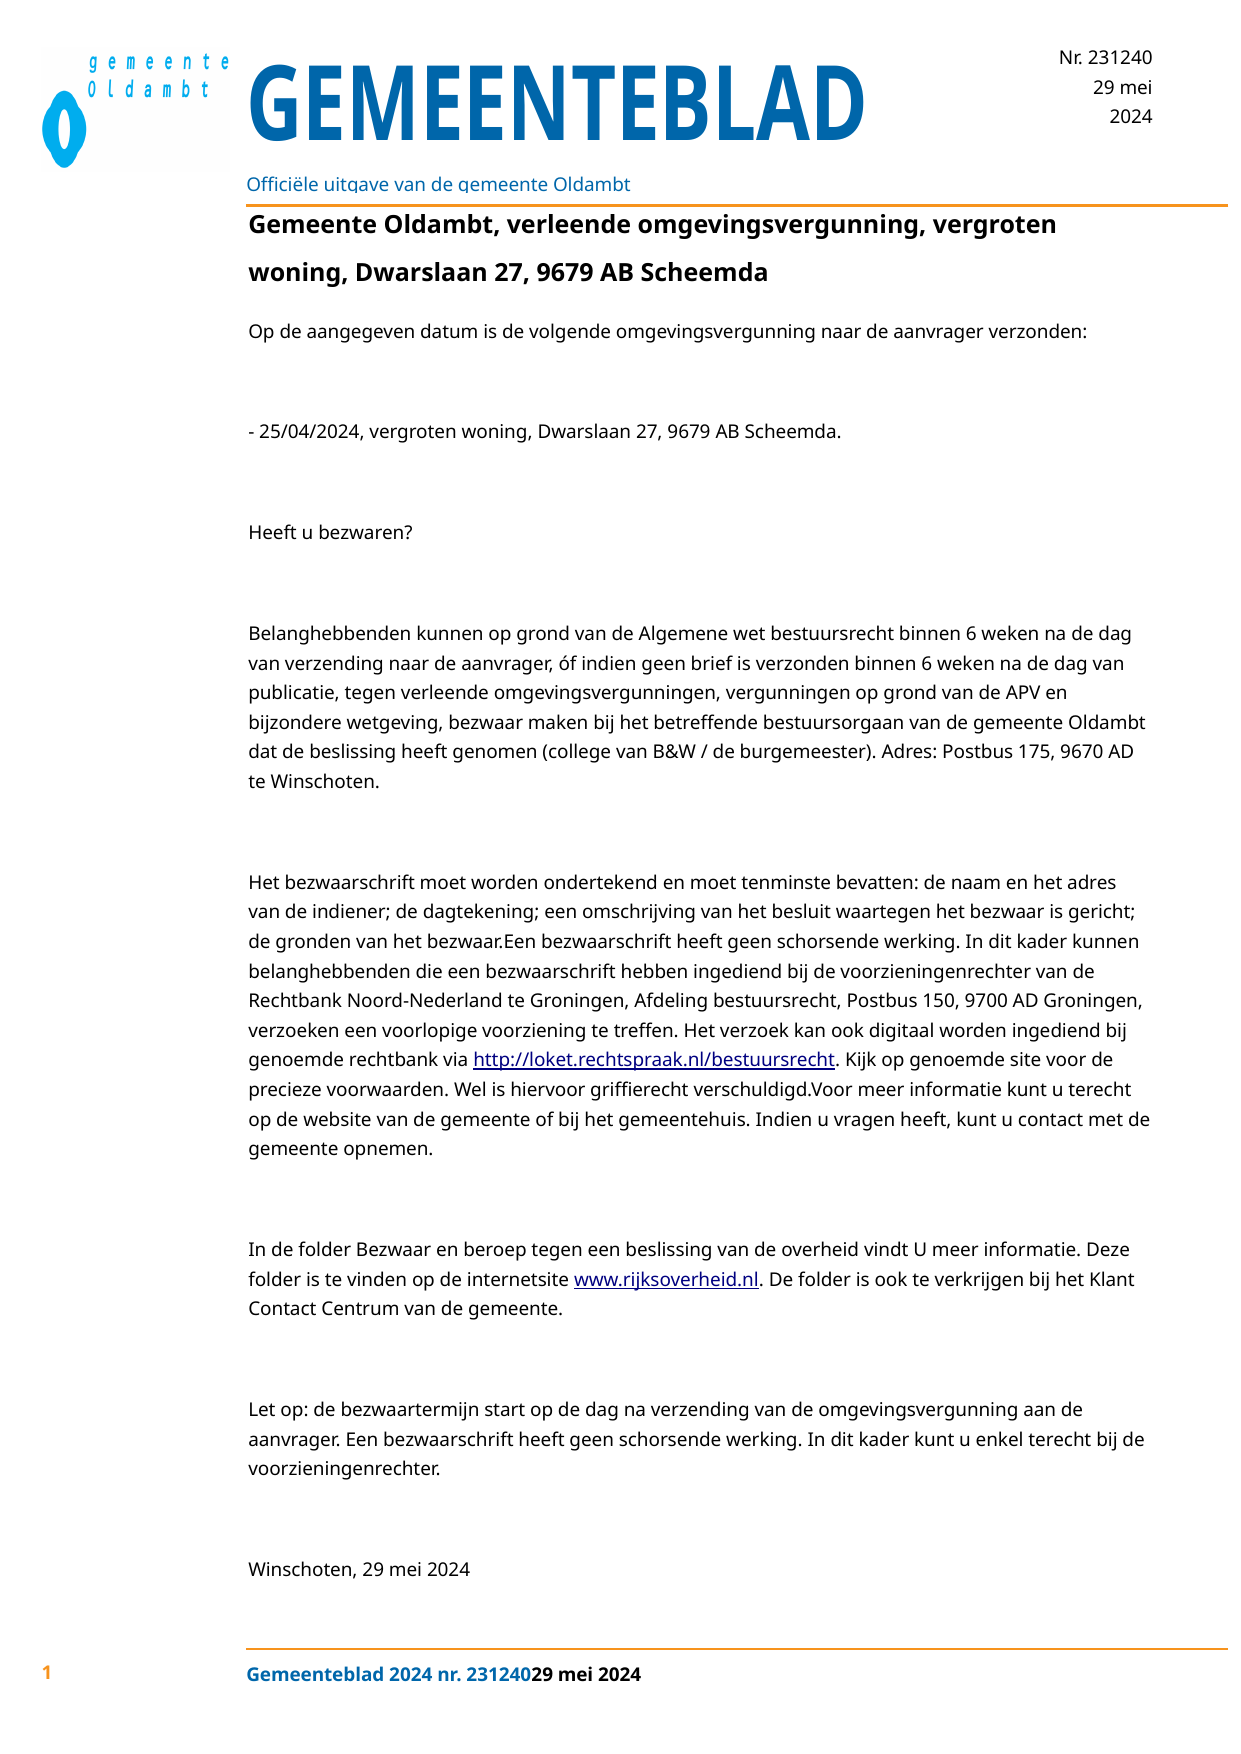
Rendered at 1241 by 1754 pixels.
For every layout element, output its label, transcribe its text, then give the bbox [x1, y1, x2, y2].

text Belanghebbenden kunnen op grond van de Algemene wet bestuursrecht binnen 6 weken na de dag van verzending naar de aanvrager, óf indien geen brief is verzonden binnen 6 weken na de dag van publicatie, tegen verleende omgevingsvergunningen, vergunningen op grond van de APV en bijzondere wetgeving, bezwaar maken bij het betreffende bestuursorgaan van de gemeente Oldambt dat de beslissing heeft genomen (college van B&W / de burgemeester). Adres: Postbus 175, 9670 AD te Winschoten. [248, 620, 1152, 794]
text In de folder Bezwaar en beroep tegen een beslissing van de overheid vindt U meer informatie. Deze folder is te vinden op de internetsite www.rijksoverheid.nl. De folder is ook te verkrijgen bij het Klant Contact Centrum van de gemeente. [248, 1236, 1152, 1321]
text Gemeente Oldambt, verleende omgevingsvergunning, vergroten woning, Dwarslaan 27, 9679 AB Scheemda [248, 207, 1152, 288]
text Heeft u bezwaren? [248, 519, 1152, 545]
text Het bezwaarschrift moet worden ondertekend en moet tenminste bevatten: de naam en het adres van de indiener; de dagtekening; een omschrijving van het besluit waartegen het bezwaar is gericht; de gronden van het bezwaar.Een bezwaarschrift heeft geen schorsende werking. In dit kader kunnen belanghebbenden die een bezwaarschrift hebben ingediend bij de voorzieningenrechter van de Rechtbank Noord-Nederland te Groningen, Afdeling bestuursrecht, Postbus 150, 9700 AD Groningen, verzoeken een voorlopige voorziening te treffen. Het verzoek kan ook digitaal worden ingediend bij genoemde rechtbank via http://loket.rechtspraak.nl/bestuursrecht. Kijk op genoemde site voor de precieze voorwaarden. Wel is hiervoor griffierecht verschuldigd.Voor meer informatie kunt u terecht op de website van de gemeente of bij het gemeentehuis. Indien u vragen heeft, kunt u contact met de gemeente opnemen. [248, 869, 1152, 1161]
text - 25/04/2024, vergroten woning, Dwarslaan 27, 9679 AB Scheemda. [248, 419, 1152, 444]
picture [41, 47, 231, 172]
text Op de aangegeven datum is de volgende omgevingsvergunning naar de aanvrager verzonden: [248, 318, 1152, 344]
text Let op: de bezwaartermijn start op de dag na verzending van de omgevingsvergunning aan de aanvrager. Een bezwaarschrift heeft geen schorsende werking. In dit kader kunt u enkel terecht bij de voorzieningenrechter. [248, 1396, 1152, 1481]
text Winschoten, 29 mei 2024 [248, 1556, 1152, 1582]
